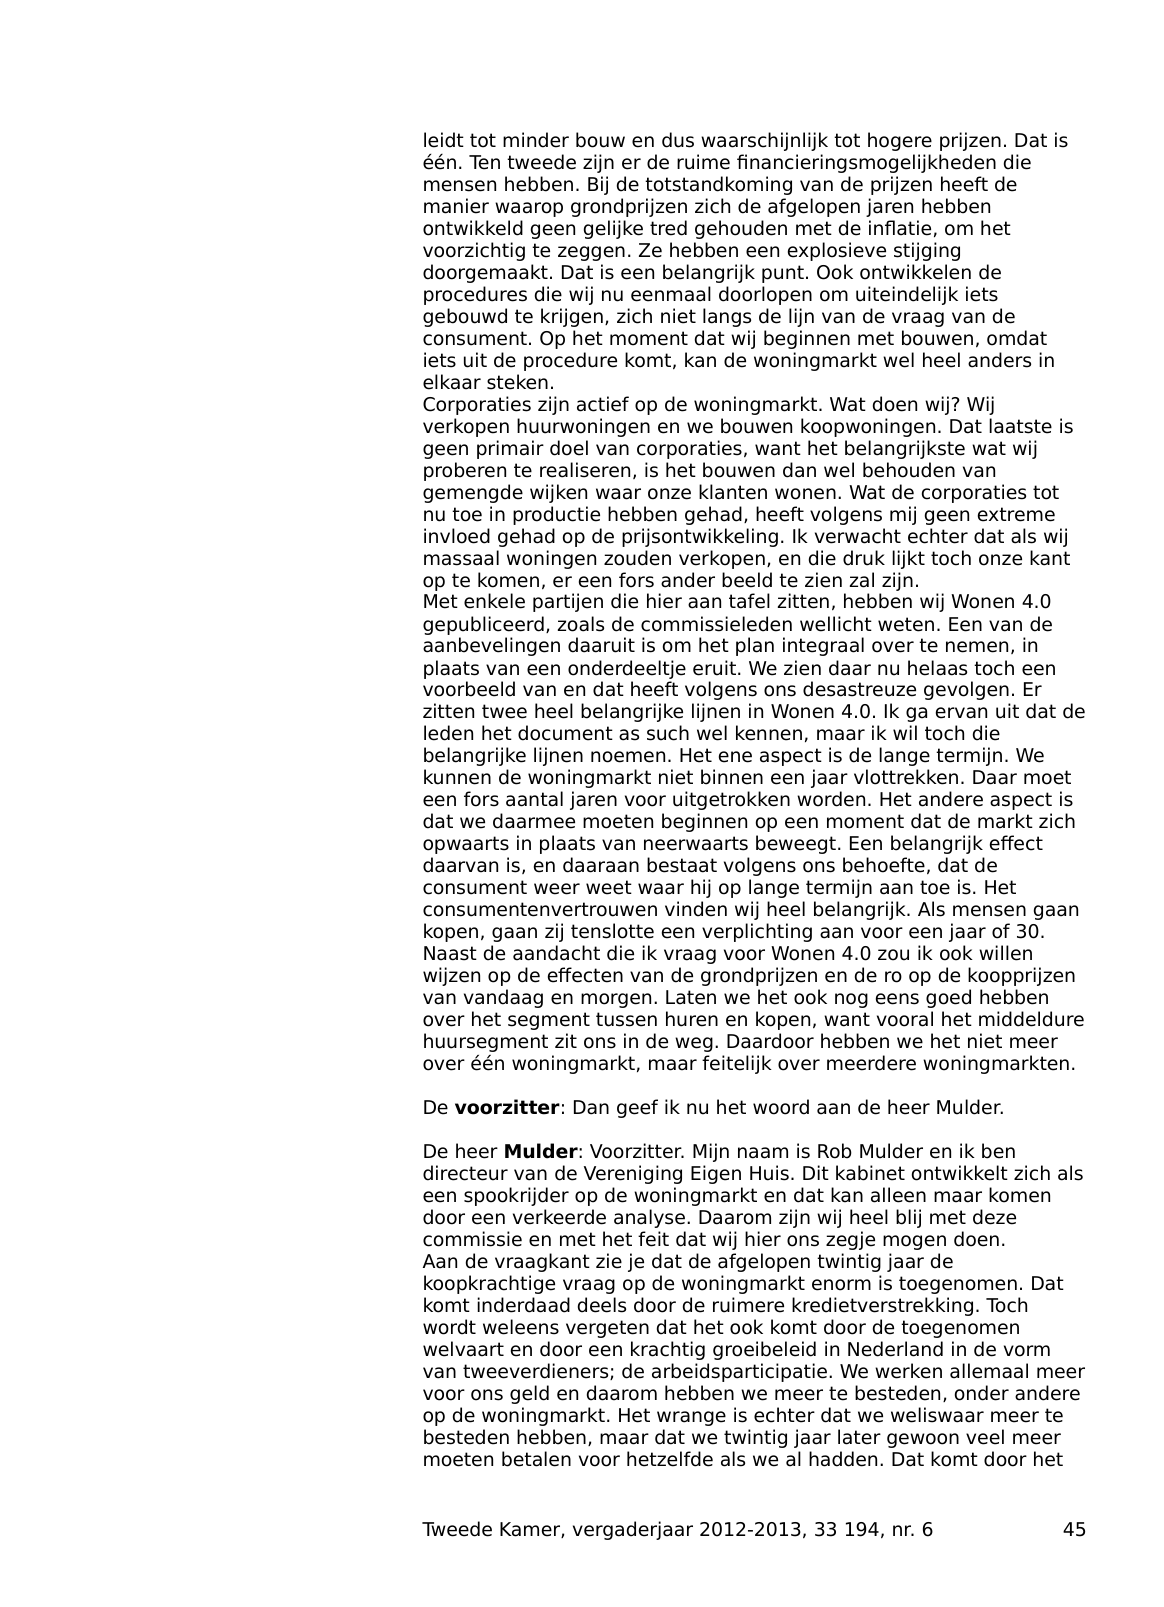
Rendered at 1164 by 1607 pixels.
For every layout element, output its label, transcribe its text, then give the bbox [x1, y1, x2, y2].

text Met enkele partijen die hier aan tafel zitten, hebben wij Wonen 4.0 gepubliceerd, zoals de commissieleden wellicht weten. Een van de aanbevelingen daaruit is om het plan integraal over te nemen, in plaats van een onderdeeltje eruit. We zien daar nu helaas toch een voorbeeld van en dat heeft volgens ons desastreuze gevolgen. Er zitten twee heel belangrijke lijnen in Wonen 4.0. Ik ga ervan uit dat de leden het document as such wel kennen, maar ik wil toch die belangrijke lijnen noemen. Het ene aspect is de lange termijn. We kunnen de woningmarkt niet binnen een jaar vlottrekken. Daar moet een fors aantal jaren voor uitgetrokken worden. Het andere aspect is dat we daarmee moeten beginnen op een moment dat de markt zich opwaarts in plaats van neerwaarts beweegt. Een belangrijk effect daarvan is, en daaraan bestaat volgens ons behoefte, dat de consument weer weet waar hij op lange termijn aan toe is. Het consumentenvertrouwen vinden wij heel belangrijk. Als mensen gaan kopen, gaan zij tenslotte een verplichting aan voor een jaar of 30. Naast de aandacht die ik vraag voor Wonen 4.0 zou ik ook willen wijzen op de effecten van de grondprijzen en de ro op de koopprijzen van vandaag en morgen. Laten we het ook nog eens goed hebben over het segment tussen huren en kopen, want vooral het middeldure huursegment zit ons in de weg. Daardoor hebben we het niet meer over één woningmarkt, maar feitelijk over meerdere woningmarkten. [422, 591, 1087, 1075]
text Aan de vraagkant zie je dat de afgelopen twintig jaar de koopkrachtige vraag op de woningmarkt enorm is toegenomen. Dat komt inderdaad deels door de ruimere kredietverstrekking. Toch wordt weleens vergeten dat het ook komt door de toegenomen welvaart en door een krachtig groeibeleid in Nederland in de vorm van tweeverdieners; de arbeidsparticipatie. We werken allemaal meer voor ons geld en daarom hebben we meer te besteden, onder andere op de woningmarkt. Het wrange is echter dat we weliswaar meer te besteden hebben, maar dat we twintig jaar later gewoon veel meer moeten betalen voor hetzelfde als we al hadden. Dat komt door het [422, 1251, 1087, 1471]
text leidt tot minder bouw en dus waarschijnlijk tot hogere prijzen. Dat is één. Ten tweede zijn er de ruime financieringsmogelijkheden die mensen hebben. Bij de totstandkoming van de prijzen heeft de manier waarop grondprijzen zich de afgelopen jaren hebben ontwikkeld geen gelijke tred gehouden met de inflatie, om het voorzichtig te zeggen. Ze hebben een explosieve stijging doorgemaakt. Dat is een belangrijk punt. Ook ontwikkelen de procedures die wij nu eenmaal doorlopen om uiteindelijk iets gebouwd te krijgen, zich niet langs de lijn van de vraag van de consument. Op het moment dat wij beginnen met bouwen, omdat iets uit de procedure komt, kan de woningmarkt wel heel anders in elkaar steken. [422, 130, 1087, 394]
text Corporaties zijn actief op de woningmarkt. Wat doen wij? Wij verkopen huurwoningen en we bouwen koopwoningen. Dat laatste is geen primair doel van corporaties, want het belangrijkste wat wij proberen te realiseren, is het bouwen dan wel behouden van gemengde wijken waar onze klanten wonen. Wat de corporaties tot nu toe in productie hebben gehad, heeft volgens mij geen extreme invloed gehad op de prijsontwikkeling. Ik verwacht echter dat als wij massaal woningen zouden verkopen, en die druk lijkt toch onze kant op te komen, er een fors ander beeld te zien zal zijn. [422, 394, 1087, 591]
text De heer Mulder: Voorzitter. Mijn naam is Rob Mulder en ik ben directeur van de Vereniging Eigen Huis. Dit kabinet ontwikkelt zich als een spookrijder op de woningmarkt en dat kan alleen maar komen door een verkeerde analyse. Daarom zijn wij heel blij met deze commissie en met het feit dat wij hier ons zegje mogen doen. [422, 1141, 1087, 1251]
text De voorzitter: Dan geef ik nu het woord aan de heer Mulder. [422, 1097, 1087, 1119]
